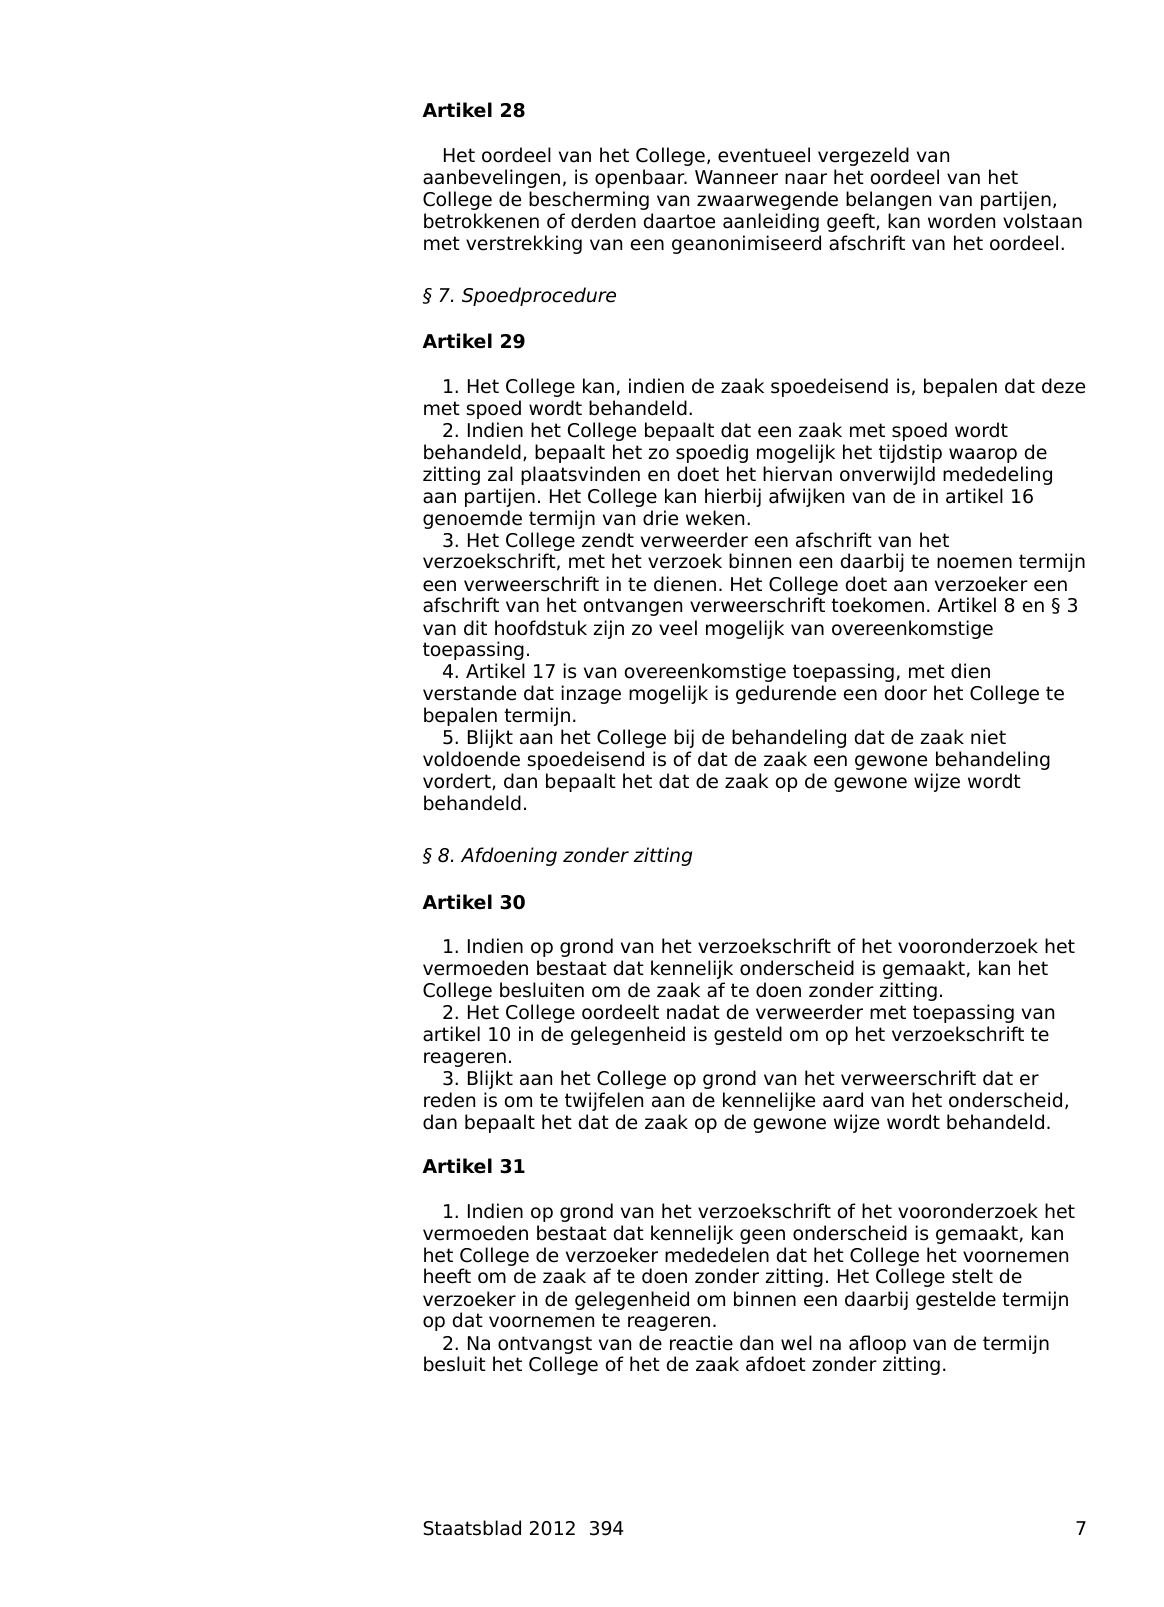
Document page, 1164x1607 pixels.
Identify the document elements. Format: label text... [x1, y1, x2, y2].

text 4. Artikel 17 is van overeenkomstige toepassing, met dien verstande dat inzage mogelijk is gedurende een door het College te bepalen termijn. [422, 661, 1087, 727]
text 1. Indien op grond van het verzoekschrift of het vooronderzoek het vermoeden bestaat dat kennelijk onderscheid is gemaakt, kan het College besluiten om de zaak af te doen zonder zitting. [422, 936, 1087, 1002]
subtitle Artikel 28 [422, 100, 1087, 122]
subtitle Artikel 30 [422, 892, 1087, 914]
subtitle Artikel 31 [422, 1156, 1087, 1178]
text 2. Indien het College bepaalt dat een zaak met spoed wordt behandeld, bepaalt het zo spoedig mogelijk het tijdstip waarop de zitting zal plaatsvinden en doet het hiervan onverwijld mededeling aan partijen. Het College kan hierbij afwijken van de in artikel 16 genoemde termijn van drie weken. [422, 419, 1087, 529]
subtitle § 8. Afdoening zonder zitting [422, 845, 1087, 867]
text 2. Het College oordeelt nadat de verweerder met toepassing van artikel 10 in de gelegenheid is gesteld om op het verzoekschrift te reageren. [422, 1002, 1087, 1068]
subtitle § 7. Spoedprocedure [422, 284, 1087, 306]
text 2. Na ontvangst van de reactie dan wel na afloop van de termijn besluit het College of het de zaak afdoet zonder zitting. [422, 1332, 1087, 1376]
text Het oordeel van het College, eventueel vergezeld van aanbevelingen, is openbaar. Wanneer naar het oordeel van het College de bescherming van zwaarwegende belangen van partijen, betrokkenen of derden daartoe aanleiding geeft, kan worden volstaan met verstrekking van een geanonimiseerd afschrift van het oordeel. [422, 144, 1087, 254]
text 3. Het College zendt verweerder een afschrift van het verzoekschrift, met het verzoek binnen een daarbij te noemen termijn een verweerschrift in te dienen. Het College doet aan verzoeker een afschrift van het ontvangen verweerschrift toekomen. Artikel 8 en § 3 van dit hoofdstuk zijn zo veel mogelijk van overeenkomstige toepassing. [422, 529, 1087, 661]
subtitle Artikel 29 [422, 331, 1087, 353]
text 1. Indien op grond van het verzoekschrift of het vooronderzoek het vermoeden bestaat dat kennelijk geen onderscheid is gemaakt, kan het College de verzoeker mededelen dat het College het voornemen heeft om de zaak af te doen zonder zitting. Het College stelt de verzoeker in de gelegenheid om binnen een daarbij gestelde termijn op dat voornemen te reageren. [422, 1201, 1087, 1332]
text 3. Blijkt aan het College op grond van het verweerschrift dat er reden is om te twijfelen aan de kennelijke aard van het onderscheid, dan bepaalt het dat de zaak op de gewone wijze wordt behandeld. [422, 1068, 1087, 1134]
text 1. Het College kan, indien de zaak spoedeisend is, bepalen dat deze met spoed wordt behandeld. [422, 376, 1087, 419]
text 5. Blijkt aan het College bij de behandeling dat de zaak niet voldoende spoedeisend is of dat de zaak een gewone behandeling vordert, dan bepaalt het dat de zaak op de gewone wijze wordt behandeld. [422, 727, 1087, 815]
